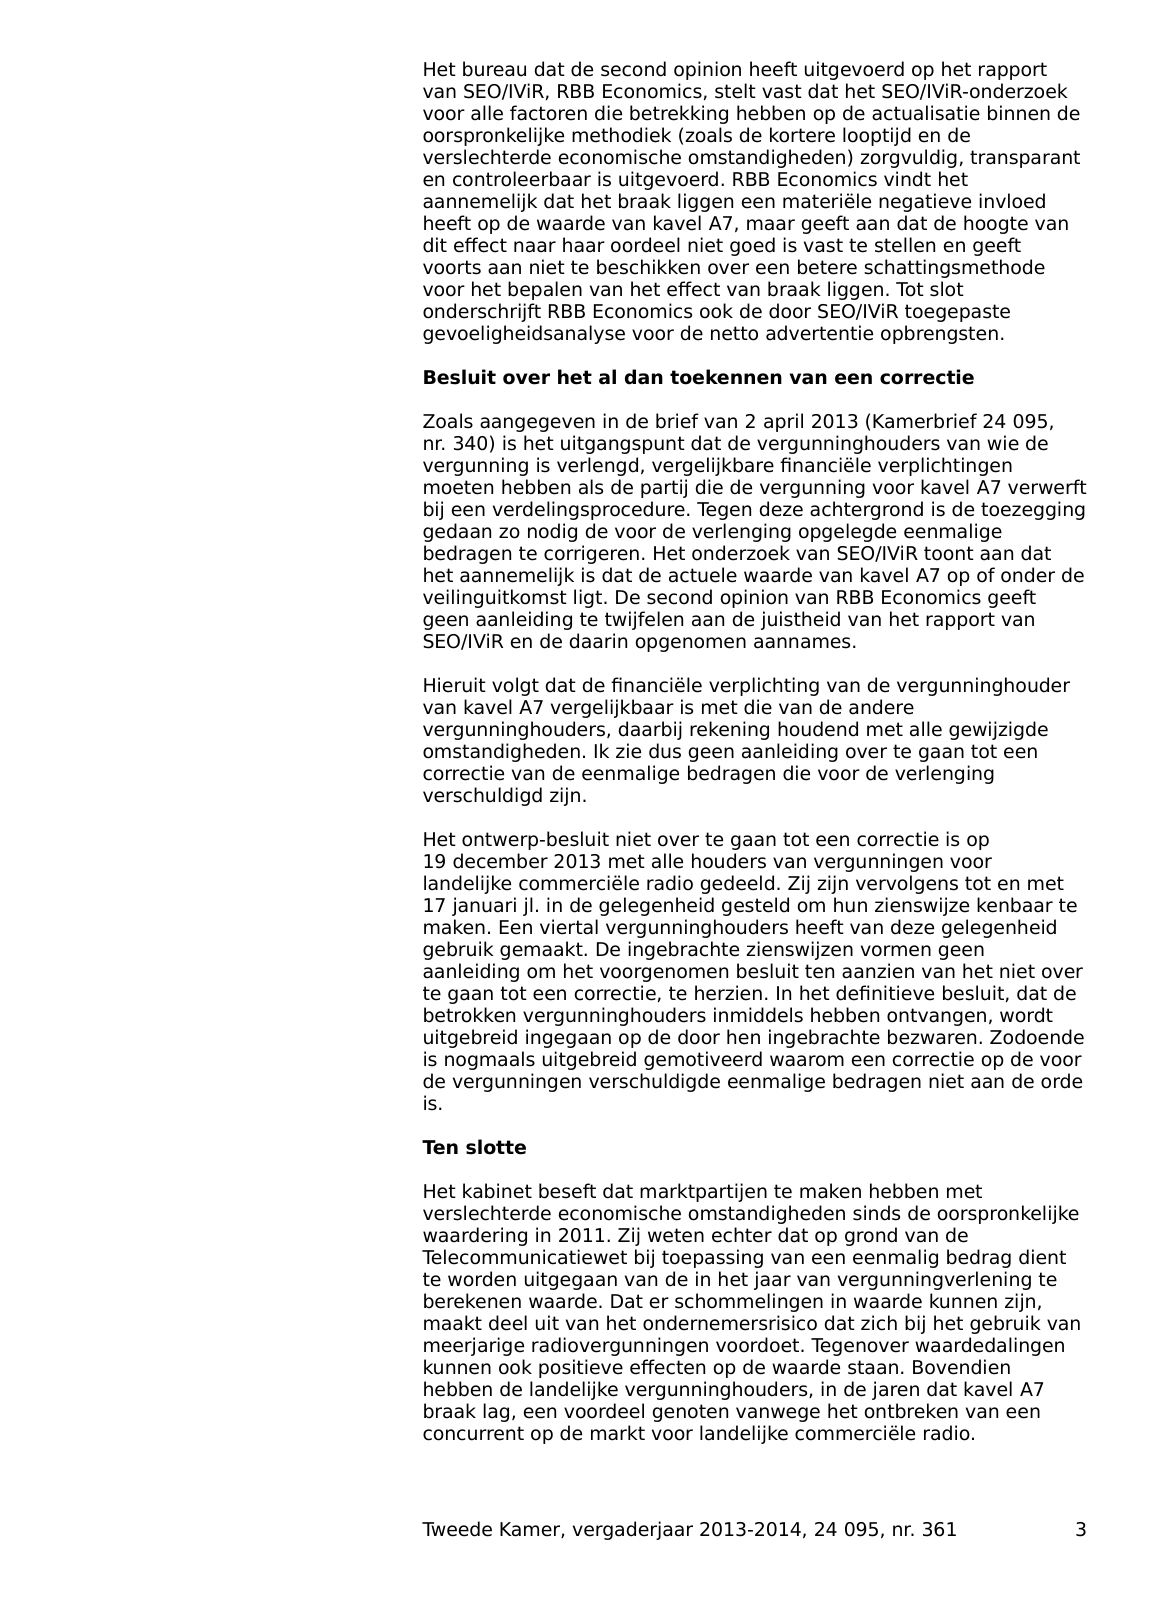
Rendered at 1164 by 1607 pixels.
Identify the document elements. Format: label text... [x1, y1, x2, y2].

text Het kabinet beseft dat marktpartijen te maken hebben met verslechterde economische omstandigheden sinds de oorspronkelijke waardering in 2011. Zij weten echter dat op grond van de Telecommunicatiewet bij toepassing van een eenmalig bedrag dient te worden uitgegaan van de in het jaar van vergunningverlening te berekenen waarde. Dat er schommelingen in waarde kunnen zijn, maakt deel uit van het ondernemersrisico dat zich bij het gebruik van meerjarige radiovergunningen voordoet. Tegenover waardedalingen kunnen ook positieve effecten op de waarde staan. Bovendien hebben de landelijke vergunninghouders, in de jaren dat kavel A7 braak lag, een voordeel genoten vanwege het ontbreken van een concurrent op de markt voor landelijke commerciële radio. [422, 1181, 1087, 1445]
subtitle Besluit over het al dan toekennen van een correctie [422, 367, 1087, 389]
subtitle Ten slotte [422, 1137, 1087, 1159]
text Zoals aangegeven in de brief van 2 april 2013 (Kamerbrief 24 095, nr. 340) is het uitgangspunt dat de vergunninghouders van wie de vergunning is verlengd, vergelijkbare financiële verplichtingen moeten hebben als de partij die de vergunning voor kavel A7 verwerft bij een verdelingsprocedure. Tegen deze achtergrond is de toezegging gedaan zo nodig de voor de verlenging opgelegde eenmalige bedragen te corrigeren. Het onderzoek van SEO/IViR toont aan dat het aannemelijk is dat de actuele waarde van kavel A7 op of onder de veilinguitkomst ligt. De second opinion van RBB Economics geeft geen aanleiding te twijfelen aan de juistheid van het rapport van SEO/IViR en de daarin opgenomen aannames. [422, 411, 1087, 653]
text Het ontwerp-besluit niet over te gaan tot een correctie is op 19 december 2013 met alle houders van vergunningen voor landelijke commerciële radio gedeeld. Zij zijn vervolgens tot en met 17 januari jl. in de gelegenheid gesteld om hun zienswijze kenbaar te maken. Een viertal vergunninghouders heeft van deze gelegenheid gebruik gemaakt. De ingebrachte zienswijzen vormen geen aanleiding om het voorgenomen besluit ten aanzien van het niet over te gaan tot een correctie, te herzien. In het definitieve besluit, dat de betrokken vergunninghouders inmiddels hebben ontvangen, wordt uitgebreid ingegaan op de door hen ingebrachte bezwaren. Zodoende is nogmaals uitgebreid gemotiveerd waarom een correctie op de voor de vergunningen verschuldigde eenmalige bedragen niet aan de orde is. [422, 829, 1087, 1115]
text Hieruit volgt dat de financiële verplichting van de vergunninghouder van kavel A7 vergelijkbaar is met die van de andere vergunninghouders, daarbij rekening houdend met alle gewijzigde omstandigheden. Ik zie dus geen aanleiding over te gaan tot een correctie van de eenmalige bedragen die voor de verlenging verschuldigd zijn. [422, 675, 1087, 807]
text Het bureau dat de second opinion heeft uitgevoerd op het rapport van SEO/IViR, RBB Economics, stelt vast dat het SEO/IViR-onderzoek voor alle factoren die betrekking hebben op de actualisatie binnen de oorspronkelijke methodiek (zoals de kortere looptijd en de verslechterde economische omstandigheden) zorgvuldig, transparant en controleerbaar is uitgevoerd. RBB Economics vindt het aannemelijk dat het braak liggen een materiële negatieve invloed heeft op de waarde van kavel A7, maar geeft aan dat de hoogte van dit effect naar haar oordeel niet goed is vast te stellen en geeft voorts aan niet te beschikken over een betere schattingsmethode voor het bepalen van het effect van braak liggen. Tot slot onderschrijft RBB Economics ook de door SEO/IViR toegepaste gevoeligheidsanalyse voor de netto advertentie opbrengsten. [422, 59, 1087, 345]
